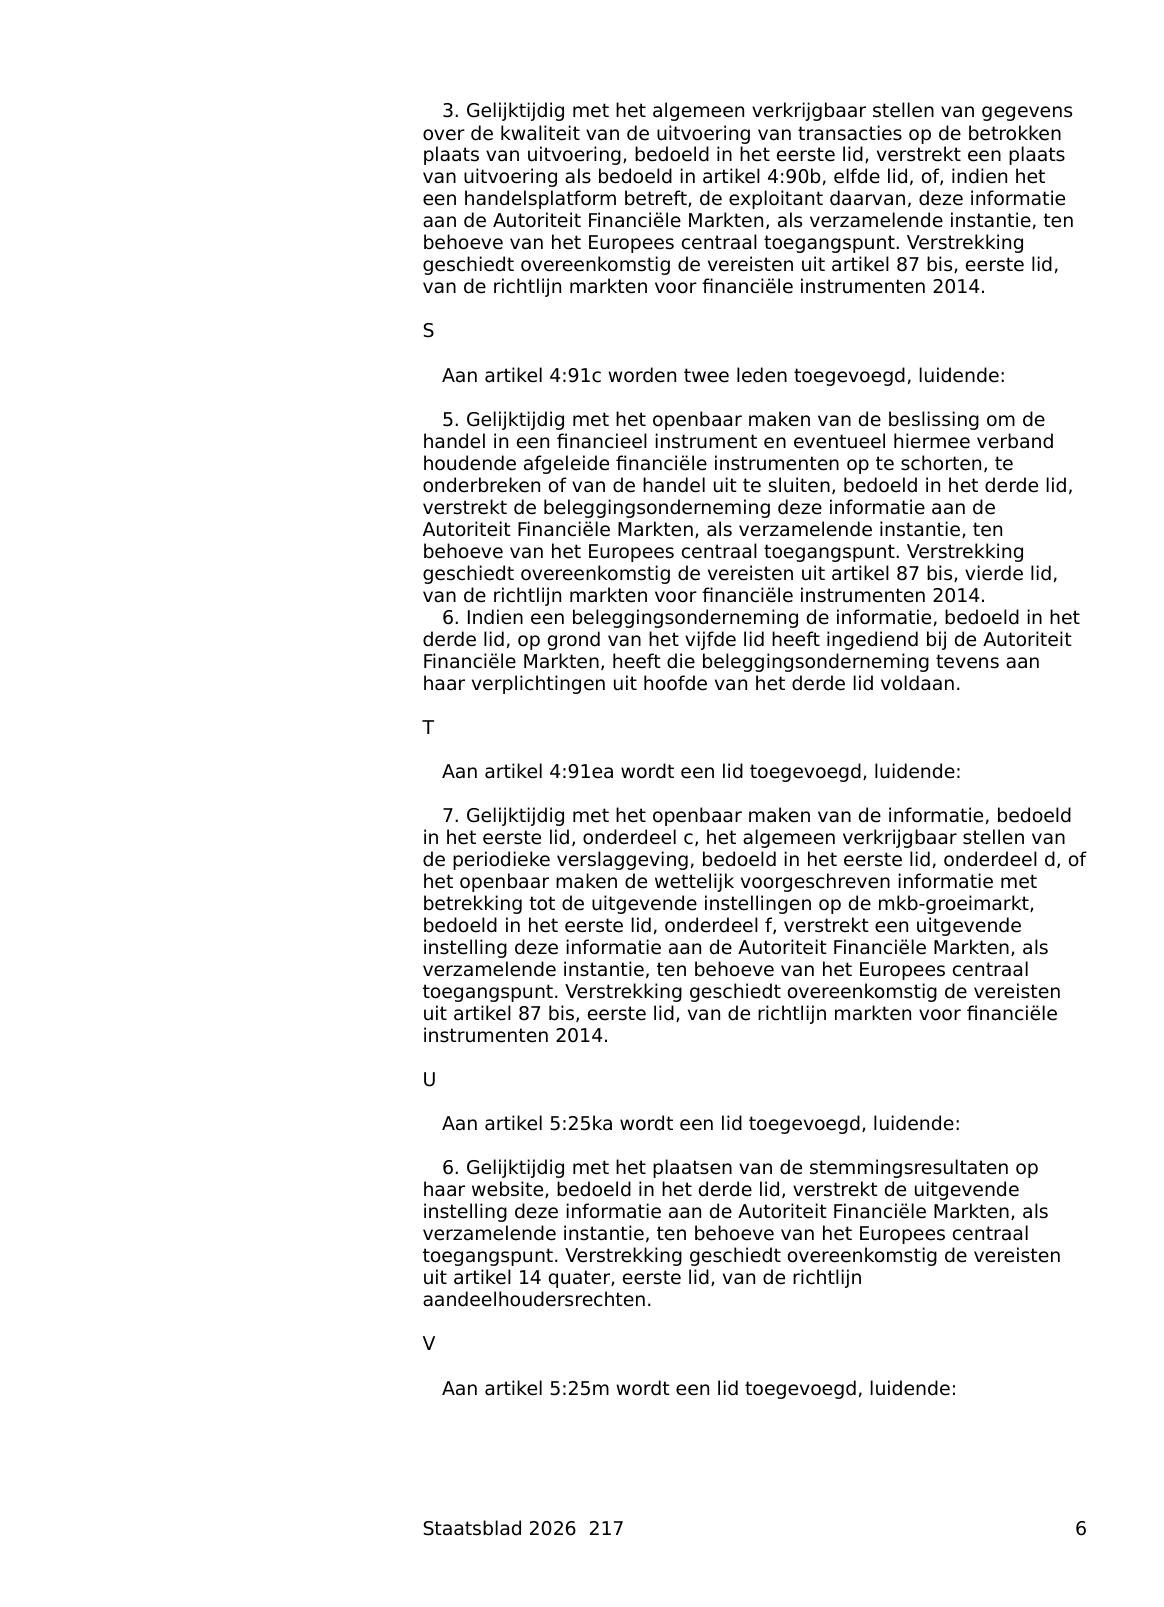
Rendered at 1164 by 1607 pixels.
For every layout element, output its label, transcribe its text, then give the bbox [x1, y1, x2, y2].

text 5. Gelijktijdig met het openbaar maken van de beslissing om de handel in een financieel instrument en eventueel hiermee verband houdende afgeleide financiële instrumenten op te schorten, te onderbreken of van de handel uit te sluiten, bedoeld in het derde lid, verstrekt de beleggingsonderneming deze informatie aan de Autoriteit Financiële Markten, als verzamelende instantie, ten behoeve van het Europees centraal toegangspunt. Verstrekking geschiedt overeenkomstig de vereisten uit artikel 87 bis, vierde lid, van de richtlijn markten voor financiële instrumenten 2014. [422, 409, 1087, 607]
text Aan artikel 4:91ea wordt een lid toegevoegd, luidende: [422, 761, 1087, 783]
text 3. Gelijktijdig met het algemeen verkrijgbaar stellen van gegevens over de kwaliteit van de uitvoering van transacties op de betrokken plaats van uitvoering, bedoeld in het eerste lid, verstrekt een plaats van uitvoering als bedoeld in artikel 4:90b, elfde lid, of, indien het een handelsplatform betreft, de exploitant daarvan, deze informatie aan de Autoriteit Financiële Markten, als verzamelende instantie, ten behoeve van het Europees centraal toegangspunt. Verstrekking geschiedt overeenkomstig de vereisten uit artikel 87 bis, eerste lid, van de richtlijn markten voor financiële instrumenten 2014. [422, 100, 1087, 298]
text Aan artikel 5:25ka wordt een lid toegevoegd, luidende: [422, 1113, 1087, 1135]
text 6. Indien een beleggingsonderneming de informatie, bedoeld in het derde lid, op grond van het vijfde lid heeft ingediend bij de Autoriteit Financiële Markten, heeft die beleggingsonderneming tevens aan haar verplichtingen uit hoofde van het derde lid voldaan. [422, 607, 1087, 694]
text 7. Gelijktijdig met het openbaar maken van de informatie, bedoeld in het eerste lid, onderdeel c, het algemeen verkrijgbaar stellen van de periodieke verslaggeving, bedoeld in het eerste lid, onderdeel d, of het openbaar maken de wettelijk voorgeschreven informatie met betrekking tot de uitgevende instellingen op de mkb-groeimarkt, bedoeld in het eerste lid, onderdeel f, verstrekt een uitgevende instelling deze informatie aan de Autoriteit Financiële Markten, als verzamelende instantie, ten behoeve van het Europees centraal toegangspunt. Verstrekking geschiedt overeenkomstig de vereisten uit artikel 87 bis, eerste lid, van de richtlijn markten voor financiële instrumenten 2014. [422, 805, 1087, 1047]
text U [422, 1069, 1087, 1091]
text Aan artikel 5:25m wordt een lid toegevoegd, luidende: [422, 1377, 1087, 1399]
text V [422, 1333, 1087, 1355]
text S [422, 320, 1087, 342]
text T [422, 717, 1087, 739]
text Aan artikel 4:91c worden twee leden toegevoegd, luidende: [422, 364, 1087, 387]
text 6. Gelijktijdig met het plaatsen van de stemmingsresultaten op haar website, bedoeld in het derde lid, verstrekt de uitgevende instelling deze informatie aan de Autoriteit Financiële Markten, als verzamelende instantie, ten behoeve van het Europees centraal toegangspunt. Verstrekking geschiedt overeenkomstig de vereisten uit artikel 14 quater, eerste lid, van de richtlijn aandeelhoudersrechten. [422, 1157, 1087, 1311]
